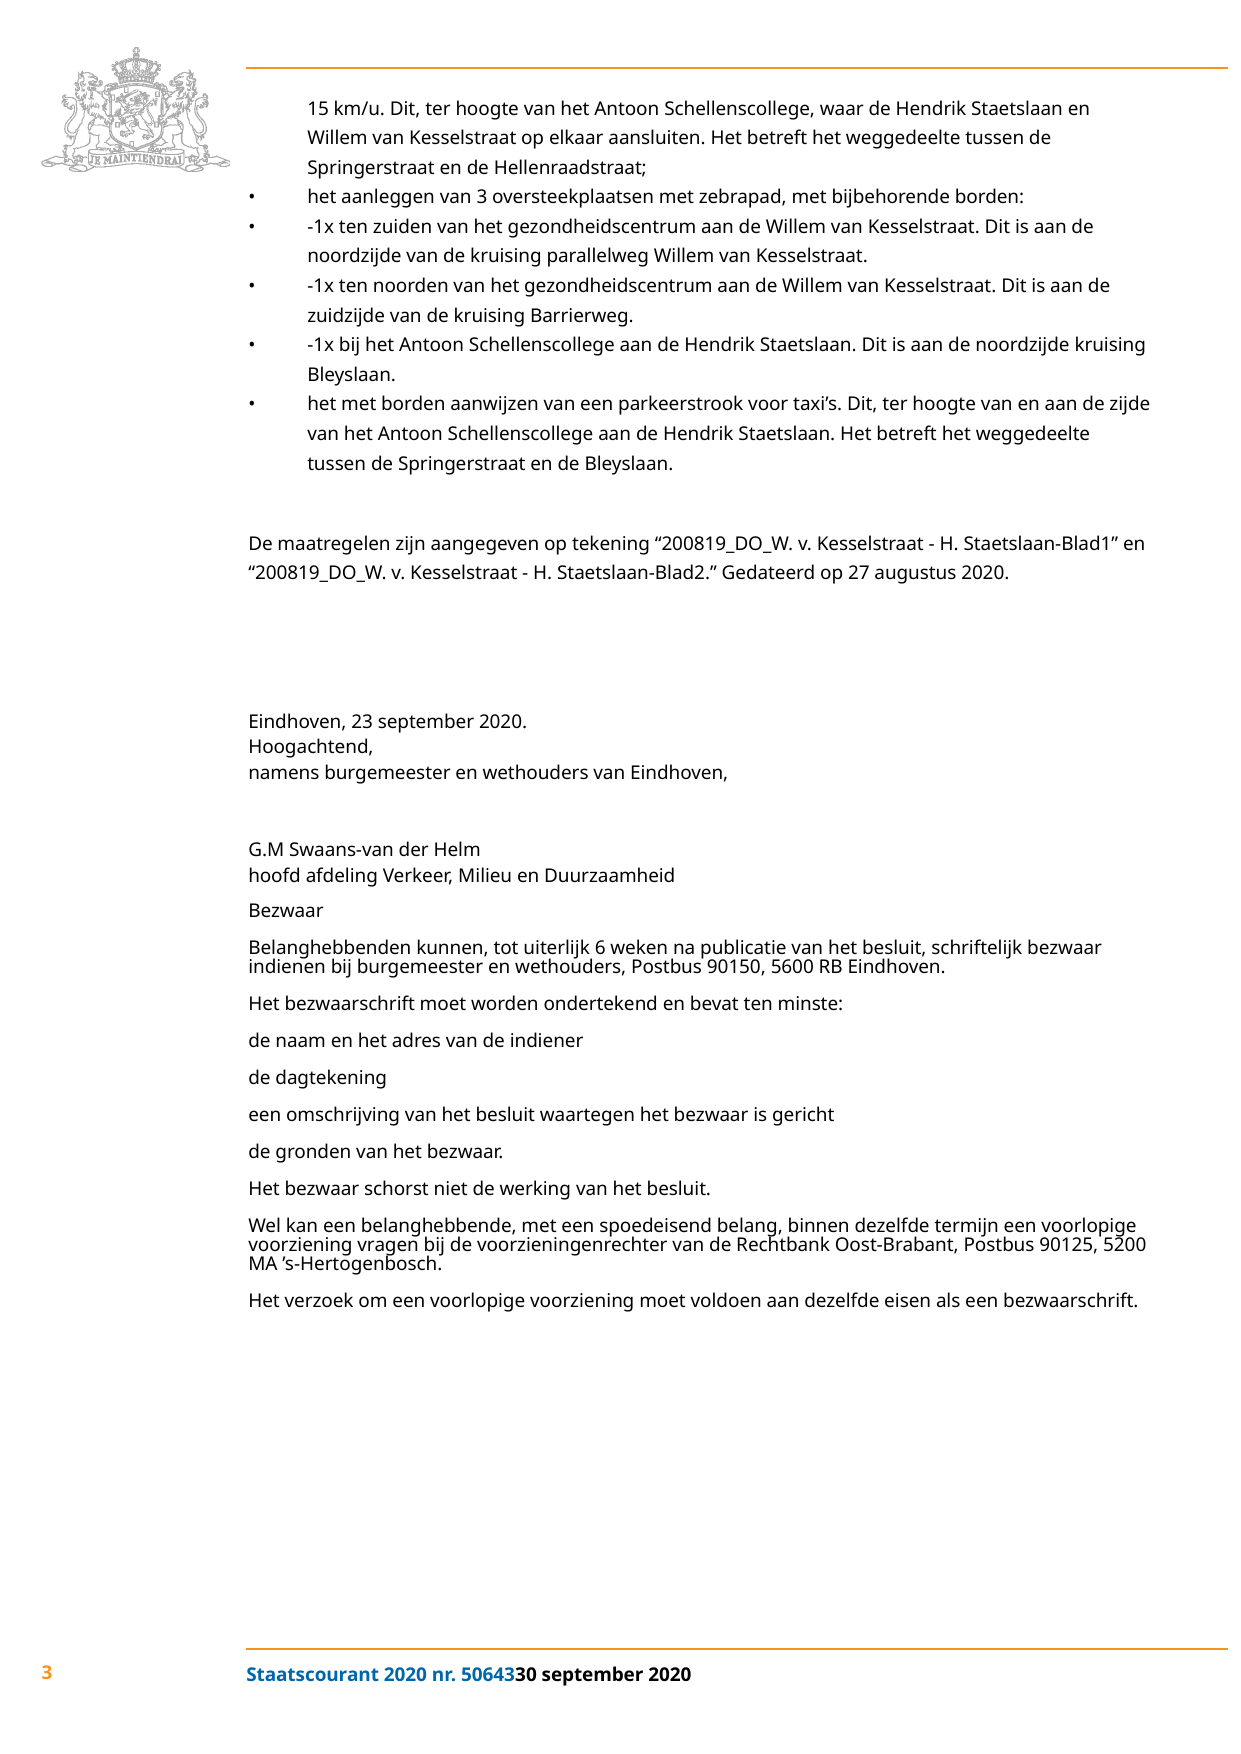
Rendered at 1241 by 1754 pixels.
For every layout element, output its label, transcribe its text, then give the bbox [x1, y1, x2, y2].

text de gronden van het bezwaar. [248, 1143, 1152, 1162]
text hoofd afdeling Verkeer, Milieu en Duurzaamheid [248, 862, 1152, 888]
text namens burgemeester en wethouders van Eindhoven, [248, 759, 1152, 785]
text De maatregelen zijn aangegeven op tekening “200819_DO_W. v. Kesselstraat - H. Staetslaan-Blad1” en “200819_DO_W. v. Kesselstraat - H. Staetslaan-Blad2.” Gedateerd op 27 augustus 2020. [248, 530, 1152, 585]
list -1x ten zuiden van het gezondheidscentrum aan de Willem van Kesselstraat. Dit is aan de noordzijde van de kruising parallelweg Willem van Kesselstraat. [248, 213, 1152, 268]
text de dagtekening [248, 1069, 1152, 1088]
list het met borden aanwijzen van een parkeerstrook voor taxi’s. Dit, ter hoogte van en aan de zijde van het Antoon Schellenscollege aan de Hendrik Staetslaan. Het betreft het weggedeelte tussen de Springerstraat en de Bleyslaan. [248, 391, 1152, 476]
list 15 km/u. Dit, ter hoogte van het Antoon Schellenscollege, waar de Hendrik Staetslaan en Willem van Kesselstraat op elkaar aansluiten. Het betreft het weggedeelte tussen de Springerstraat en de Hellenraadstraat; [248, 95, 1152, 180]
list -1x bij het Antoon Schellenscollege aan de Hendrik Staetslaan. Dit is aan de noordzijde kruising Bleyslaan. [248, 331, 1152, 387]
text een omschrijving van het besluit waartegen het bezwaar is gericht [248, 1106, 1152, 1125]
picture [41, 47, 231, 172]
list het aanleggen van 3 oversteekplaatsen met zebrapad, met bijbehorende borden: [248, 183, 1152, 209]
text Wel kan een belanghebbende, met een spoedeisend belang, binnen dezelfde termijn een voorlopige voorziening vragen bij de voorzieningenrechter van de Rechtbank Oost-Brabant, Postbus 90125, 5200 MA ’s-Hertogenbosch. [248, 1217, 1152, 1275]
text Eindhoven, 23 september 2020. [248, 708, 1152, 734]
text Het bezwaarschrift moet worden ondertekend en bevat ten minste: [248, 995, 1152, 1014]
list -1x ten noorden van het gezondheidscentrum aan de Willem van Kesselstraat. Dit is aan de zuidzijde van de kruising Barrierweg. [248, 272, 1152, 328]
text de naam en het adres van de indiener [248, 1032, 1152, 1051]
text Het verzoek om een voorlopige voorziening moet voldoen aan dezelfde eisen als een bezwaarschrift. [248, 1292, 1152, 1312]
text Het bezwaar schorst niet de werking van het besluit. [248, 1180, 1152, 1199]
text Bezwaar [248, 902, 1152, 921]
text Hoogachtend, [248, 734, 1152, 759]
text Belanghebbenden kunnen, tot uiterlijk 6 weken na publicatie van het besluit, schriftelijk bezwaar indienen bij burgemeester en wethouders, Postbus 90150, 5600 RB Eindhoven. [248, 939, 1152, 977]
text G.M Swaans-van der Helm [248, 837, 1152, 862]
